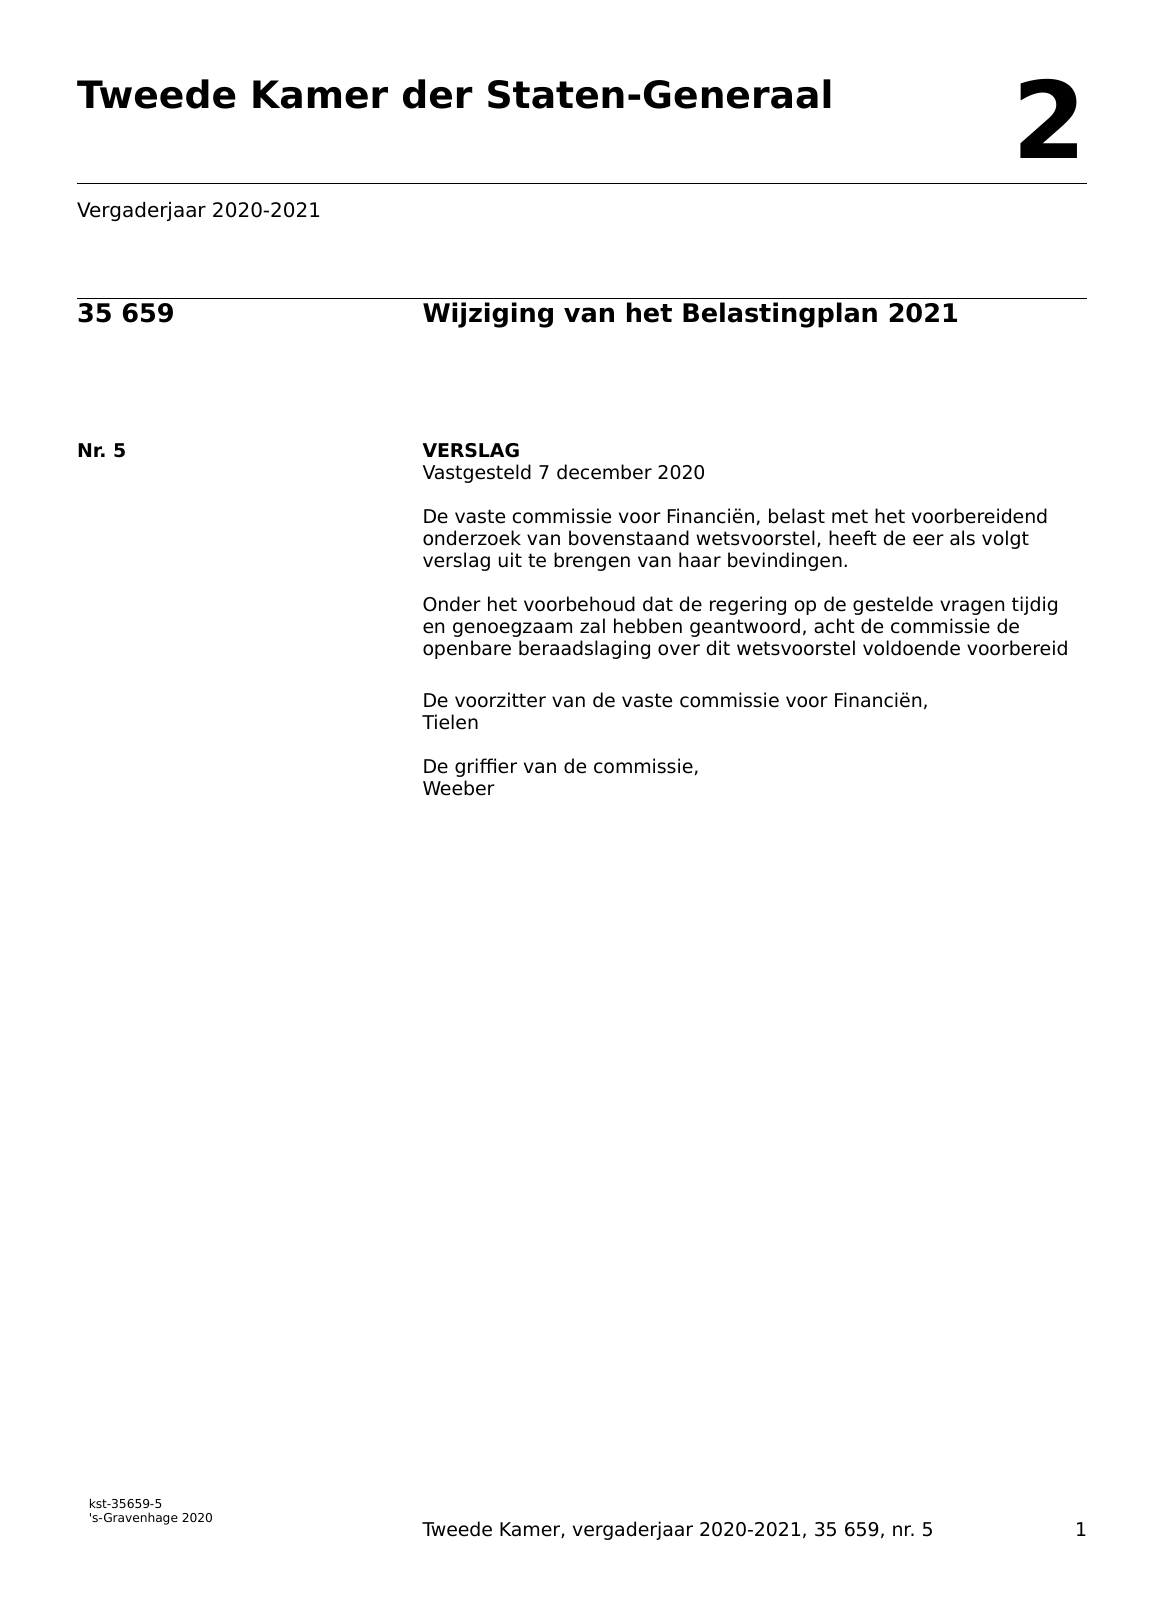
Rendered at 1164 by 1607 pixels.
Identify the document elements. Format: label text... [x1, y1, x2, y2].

text Onder het voorbehoud dat de regering op de gestelde vragen tijdig en genoegzaam zal hebben geantwoord, acht de commissie de openbare beraadslaging over dit wetsvoorstel voldoende voorbereid [422, 594, 1087, 660]
text Vastgesteld 7 december 2020 [422, 462, 1087, 484]
text De griffier van de commissie, Weeber [422, 756, 1087, 800]
text kst-35659-5 [88, 1497, 323, 1511]
subtitle Nr. 5 VERSLAG [77, 440, 1087, 462]
text De voorzitter van de vaste commissie voor Financiën, Tielen [422, 690, 1087, 734]
text 's-Gravenhage 2020 [88, 1511, 323, 1525]
subtitle 35 659 Wijziging van het Belastingplan 2021 [77, 299, 1087, 329]
table_header Tweede Kamer der Staten-Generaal [77, 59, 886, 183]
table_cell Vergaderjaar 2020-2021 [77, 184, 1087, 298]
table_header 2 [886, 59, 1087, 183]
text De vaste commissie voor Financiën, belast met het voorbereidend onderzoek van bovenstaand wetsvoorstel, heeft de eer als volgt verslag uit te brengen van haar bevindingen. [422, 506, 1087, 572]
